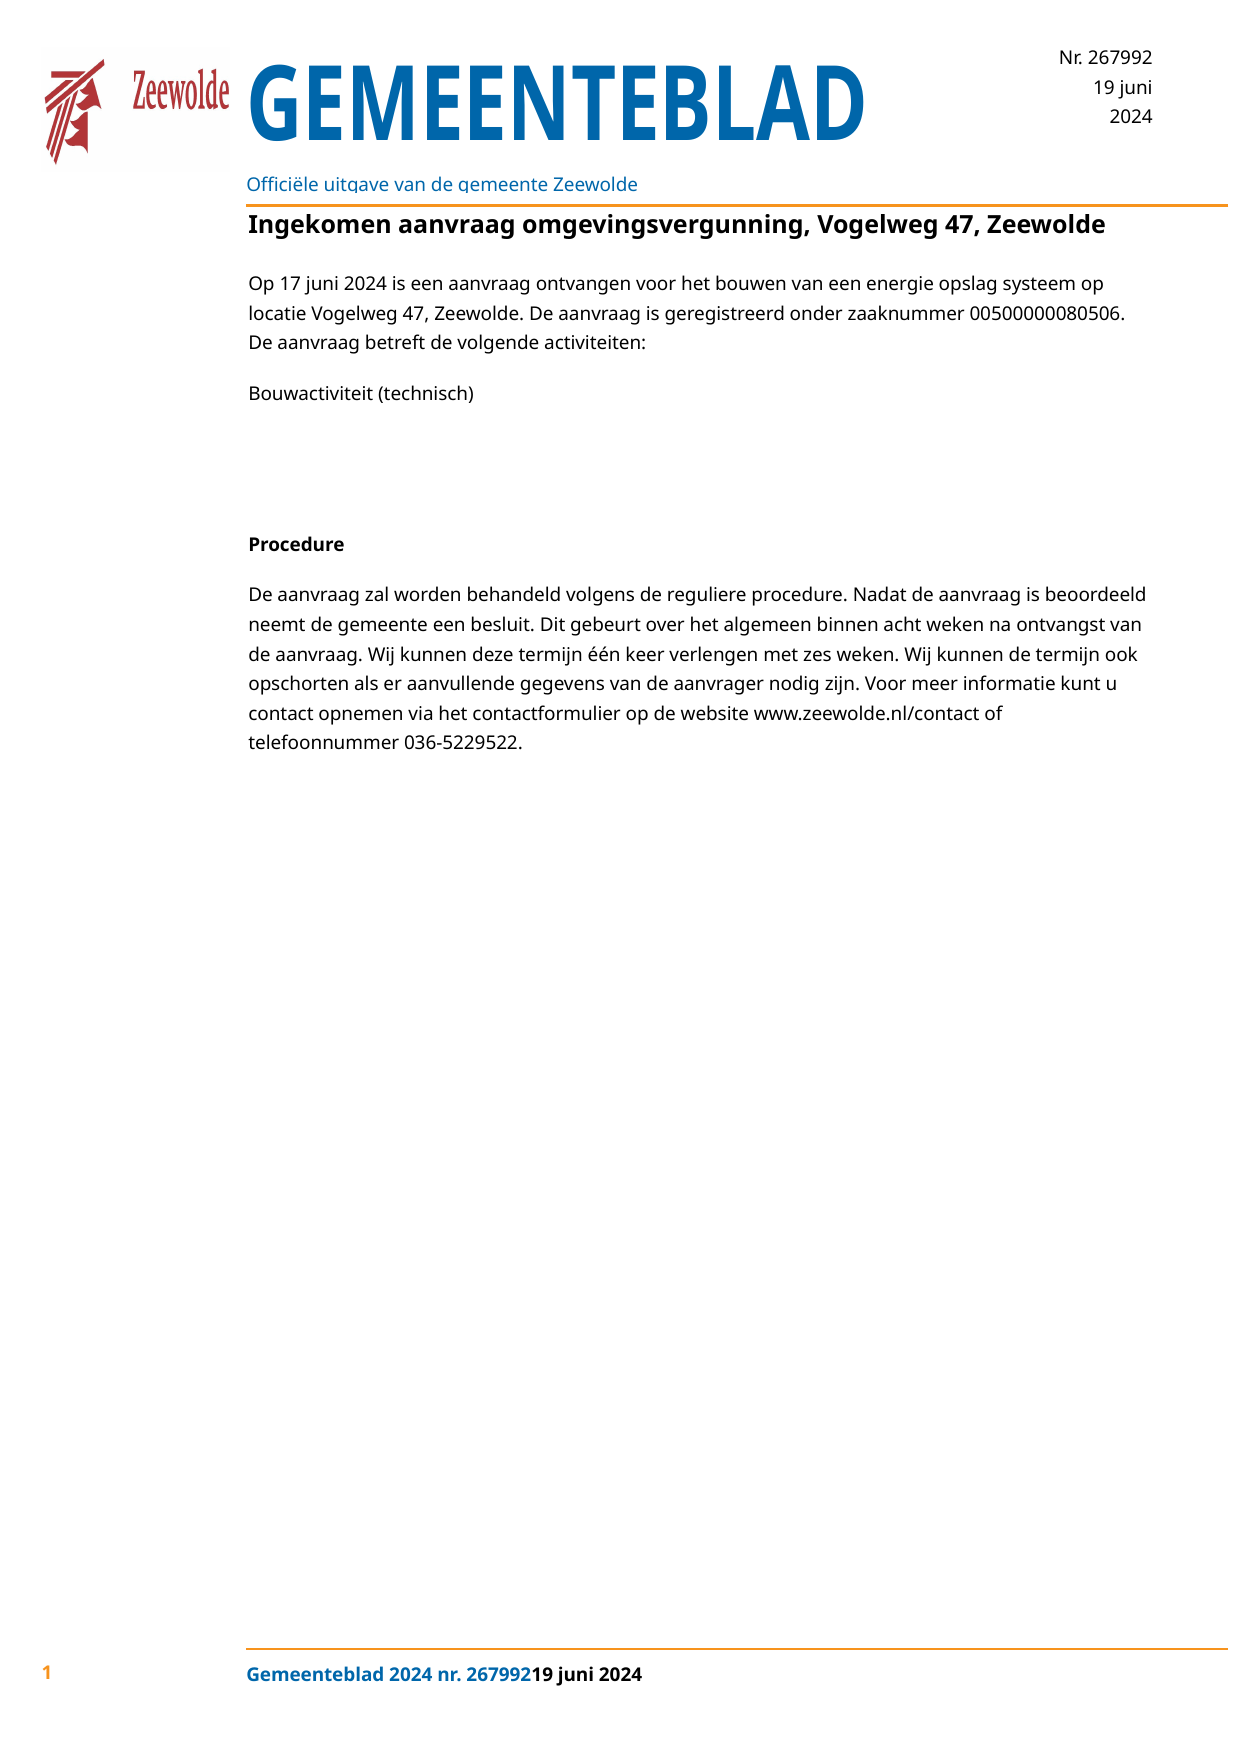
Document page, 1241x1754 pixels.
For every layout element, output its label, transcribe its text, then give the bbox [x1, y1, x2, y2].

text Ingekomen aanvraag omgevingsvergunning, Vogelweg 47, Zeewolde [248, 207, 1152, 241]
text Procedure [248, 531, 1152, 557]
picture [41, 47, 231, 172]
text Bouwactiviteit (technisch) [248, 380, 1152, 406]
text Op 17 juni 2024 is een aanvraag ontvangen voor het bouwen van een energie opslag systeem op locatie Vogelweg 47, Zeewolde. De aanvraag is geregistreerd onder zaaknummer 00500000080506. De aanvraag betreft de volgende activiteiten: [248, 270, 1152, 355]
text De aanvraag zal worden behandeld volgens de reguliere procedure. Nadat de aanvraag is beoordeeld neemt de gemeente een besluit. Dit gebeurt over het algemeen binnen acht weken na ontvangst van de aanvraag. Wij kunnen deze termijn één keer verlengen met zes weken. Wij kunnen de termijn ook opschorten als er aanvullende gegevens van de aanvrager nodig zijn. Voor meer informatie kunt u contact opnemen via het contactformulier op de website www.zeewolde.nl/contact of telefoonnummer 036-5229522. [248, 582, 1152, 755]
